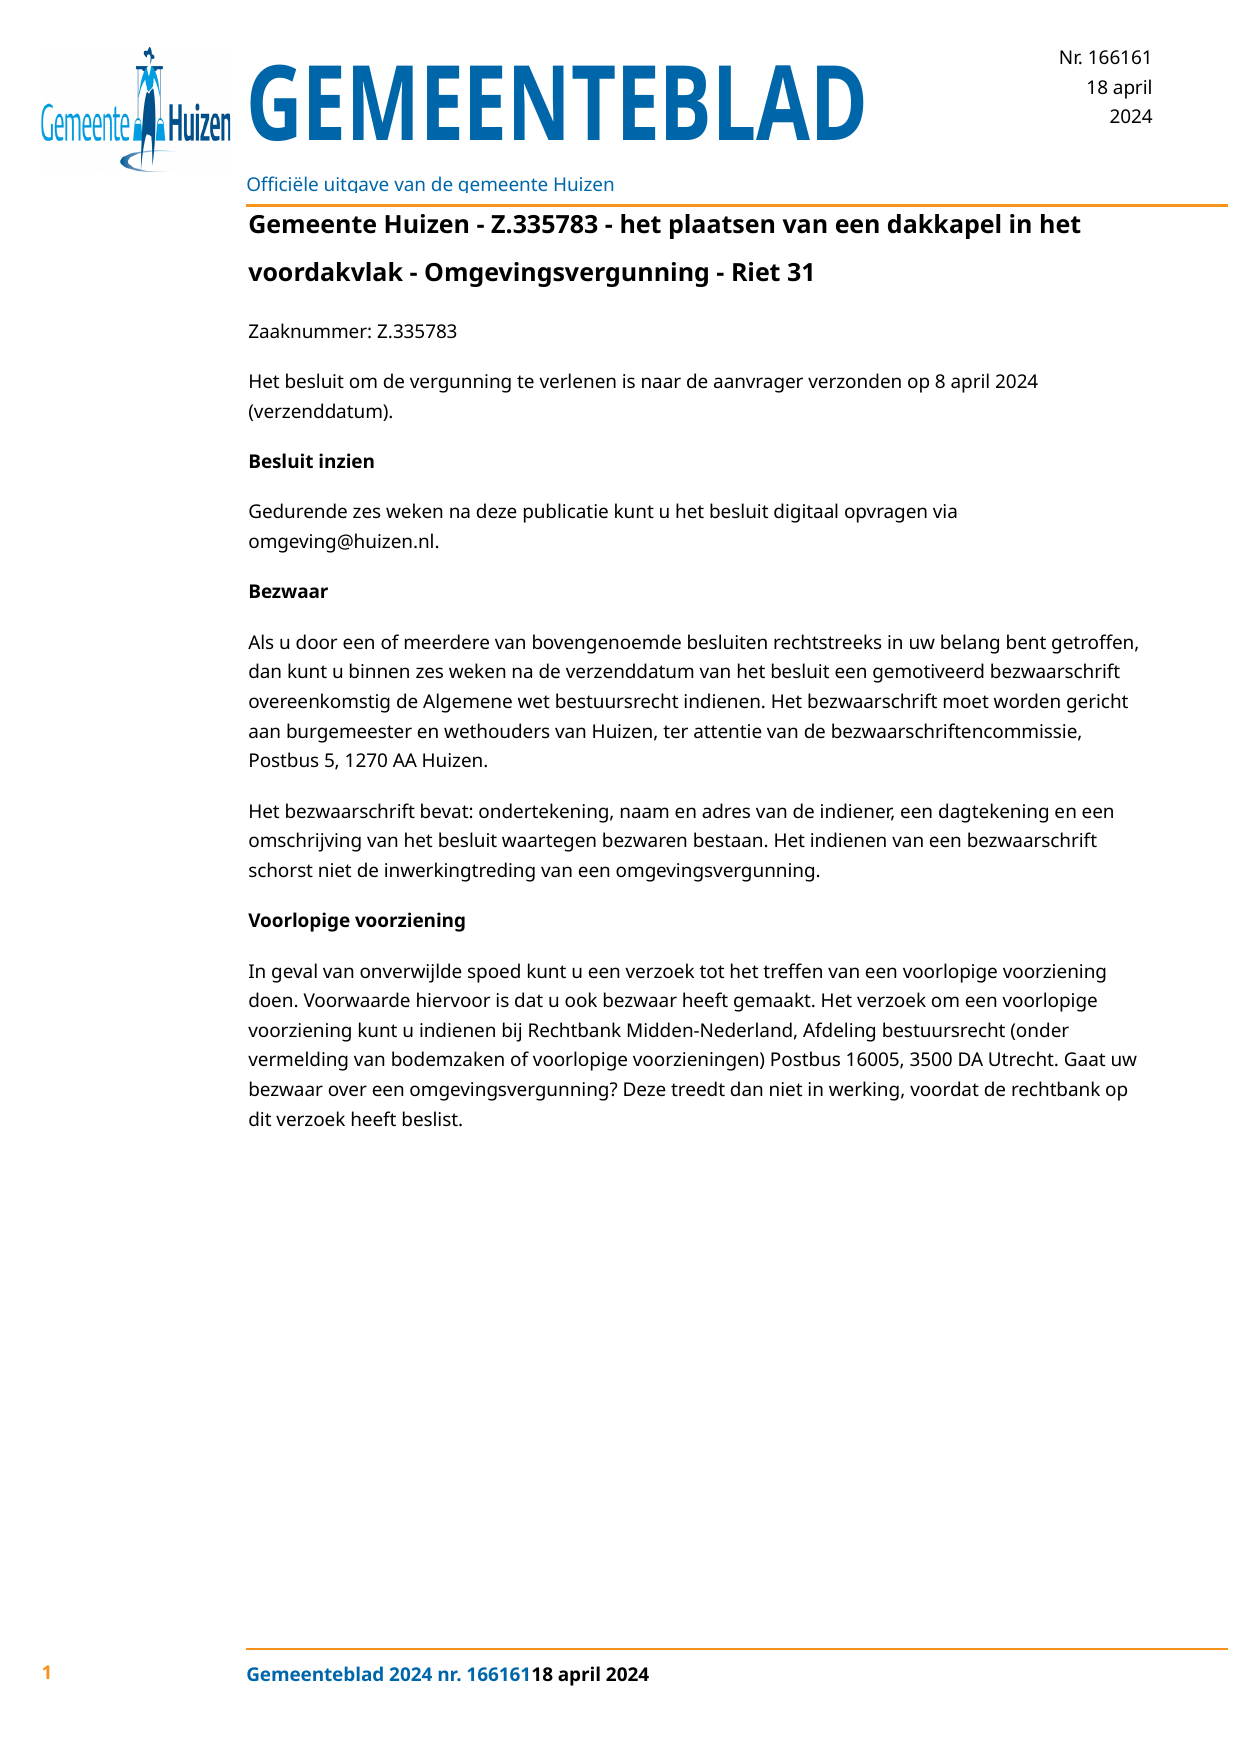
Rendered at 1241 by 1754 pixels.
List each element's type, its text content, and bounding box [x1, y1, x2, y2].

text Het bezwaarschrift bevat: ondertekening, naam en adres van de indiener, een dagtekening en een omschrijving van het besluit waartegen bezwaren bestaan. Het indienen van een bezwaarschrift schorst niet de inwerkingtreding van een omgevingsvergunning. [248, 798, 1152, 883]
text Gemeente Huizen - Z.335783 - het plaatsen van een dakkapel in het voordakvlak - Omgevingsvergunning - Riet 31 [248, 207, 1152, 288]
text Voorlopige voorziening [248, 907, 1152, 933]
text In geval van onverwijlde spoed kunt u een verzoek tot het treffen van een voorlopige voorziening doen. Voorwaarde hiervoor is dat u ook bezwaar heeft gemaakt. Het verzoek om een voorlopige voorziening kunt u indienen bij Rechtbank Midden-Nederland, Afdeling bestuursrecht (onder vermelding van bodemzaken of voorlopige voorzieningen) Postbus 16005, 3500 DA Utrecht. Gaat uw bezwaar over een omgevingsvergunning? Deze treedt dan niet in werking, voordat de rechtbank op dit verzoek heeft beslist. [248, 958, 1152, 1132]
text Zaaknummer: Z.335783 [248, 318, 1152, 344]
text Besluit inzien [248, 448, 1152, 474]
text Gedurende zes weken na deze publicatie kunt u het besluit digitaal opvragen via omgeving@huizen.nl. [248, 499, 1152, 554]
text Het besluit om de vergunning te verlenen is naar de aanvrager verzonden op 8 april 2024 (verzenddatum). [248, 368, 1152, 424]
text Als u door een of meerdere van bovengenoemde besluiten rechtstreeks in uw belang bent getroffen, dan kunt u binnen zes weken na de verzenddatum van het besluit een gemotiveerd bezwaarschrift overeenkomstig de Algemene wet bestuursrecht indienen. Het bezwaarschrift moet worden gericht aan burgemeester en wethouders van Huizen, ter attentie van de bezwaarschriftencommissie, Postbus 5, 1270 AA Huizen. [248, 629, 1152, 773]
picture [41, 47, 231, 172]
text Bezwaar [248, 579, 1152, 604]
